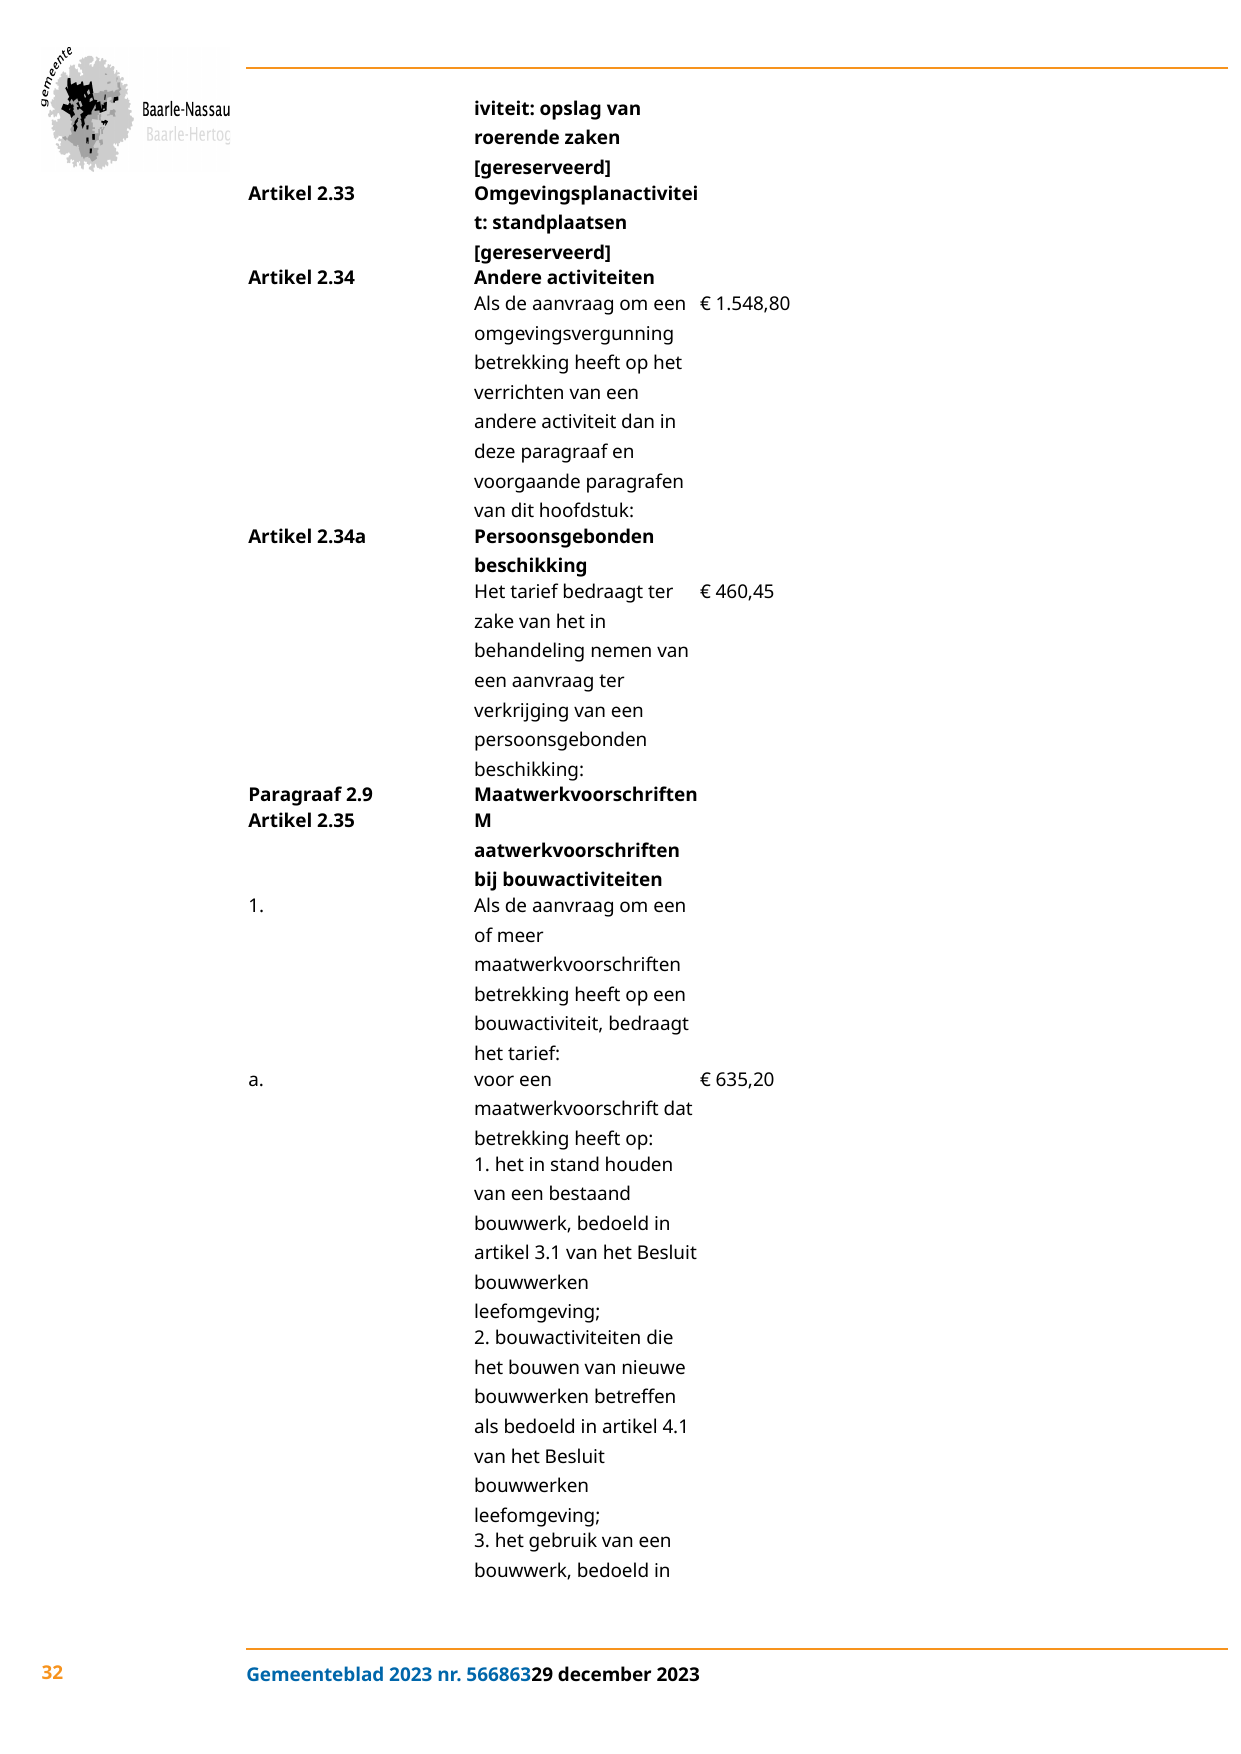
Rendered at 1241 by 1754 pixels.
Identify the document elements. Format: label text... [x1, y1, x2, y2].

picture [41, 47, 231, 172]
table_cell Als de aanvraag om een omgevingsvergunning betrekking heeft op het verrichten van een andere activiteit dan in deze paragraaf en voorgaande paragrafen van dit hoofdstuk: [474, 290, 700, 523]
table_cell [700, 95, 926, 180]
table_cell [700, 892, 926, 1066]
table_cell Andere activiteiten [474, 265, 700, 290]
table_cell Het tarief bedraagt ter zake van het in behandeling nemen van een aanvraag ter verkrijging van een persoonsgebonden beschikking: [474, 579, 700, 782]
table_cell M aatwerkvoorschriften bij bouwactiviteiten [474, 808, 700, 892]
table_cell [700, 523, 926, 578]
table_cell 3. het gebruik van een bouwwerk, bedoeld in [474, 1528, 700, 1583]
table_cell Als de aanvraag om een of meer maatwerkvoorschriften betrekking heeft op een bouwactiviteit, bedraagt het tarief: [474, 892, 700, 1066]
table_cell Artikel 2.35 [248, 808, 474, 892]
table_cell Omgevingsplanactiviteit: standplaatsen [gereserveerd] [474, 180, 700, 264]
table_cell [248, 579, 474, 782]
table_cell Paragraaf 2.9 [248, 782, 474, 807]
table_cell 2. bouwactiviteiten die het bouwen van nieuwe bouwwerken betreffen als bedoeld in artikel 4.1 van het Besluit bouwwerken leefomgeving; [474, 1325, 700, 1528]
table_cell iviteit: opslag van roerende zaken [gereserveerd] [474, 95, 700, 180]
table_cell € 460,45 [700, 579, 926, 782]
table_cell [248, 95, 474, 180]
table_cell 1. het in stand houden van een bestaand bouwwerk, bedoeld in artikel 3.1 van het Besluit bouwwerken leefomgeving; [474, 1151, 700, 1324]
table_cell [700, 782, 926, 807]
table_cell Persoonsgebonden beschikking [474, 523, 700, 578]
table_cell Artikel 2.33 [248, 180, 474, 264]
table_cell Maatwerkvoorschriften [474, 782, 700, 807]
table_cell Artikel 2.34a [248, 523, 474, 578]
table_cell [248, 290, 474, 523]
table_cell 1. [248, 892, 474, 1066]
table_cell a. [248, 1066, 474, 1583]
table_cell € 635,20 [700, 1066, 926, 1583]
table_cell [700, 180, 926, 264]
table_cell [700, 808, 926, 892]
table_cell [700, 265, 926, 290]
table_cell € 1.548,80 [700, 290, 926, 523]
table_cell voor een maatwerkvoorschrift dat betrekking heeft op: [474, 1066, 700, 1151]
table_cell Artikel 2.34 [248, 265, 474, 290]
